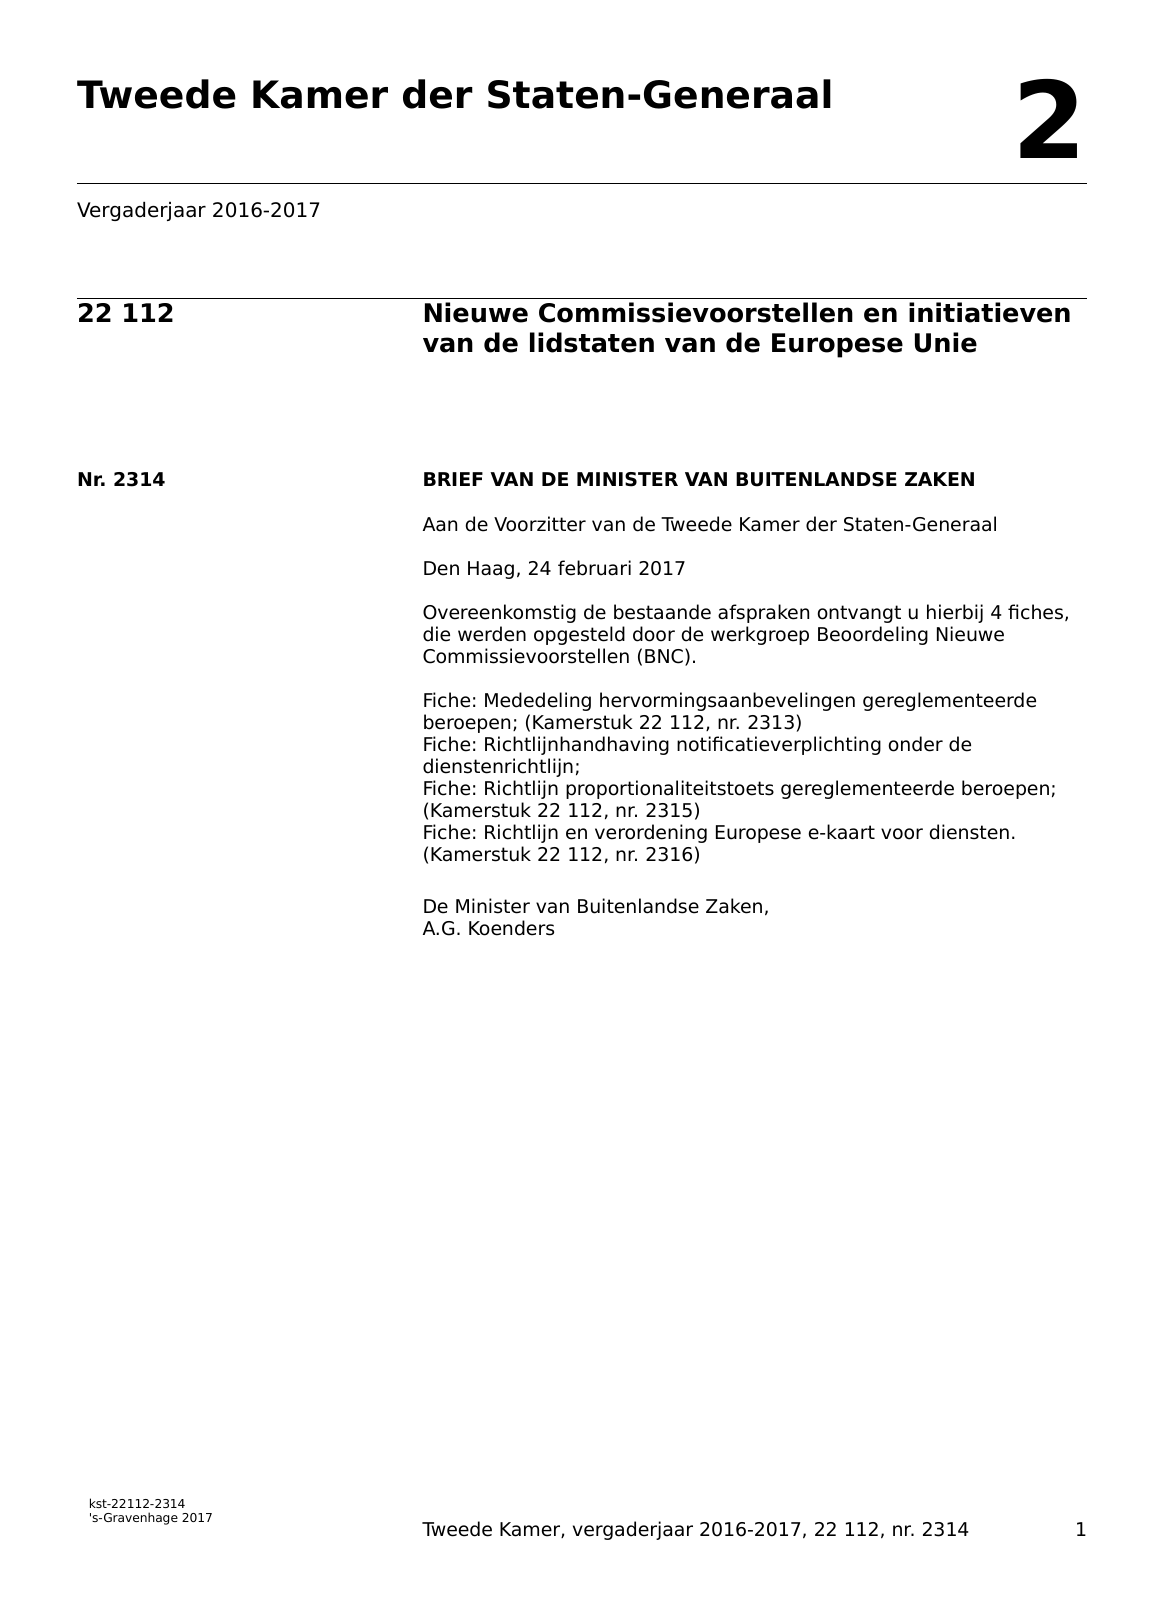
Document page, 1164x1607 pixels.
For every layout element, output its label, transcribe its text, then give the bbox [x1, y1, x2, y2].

text kst-22112-2314 [88, 1497, 323, 1511]
text Fiche: Mededeling hervormingsaanbevelingen gereglementeerde beroepen; (Kamerstuk 22 112, nr. 2313) [422, 690, 1087, 734]
table_header Tweede Kamer der Staten-Generaal [77, 59, 886, 183]
subtitle 22 112 Nieuwe Commissievoorstellen en initiatieven van de lidstaten van de Europese Unie [77, 299, 1087, 358]
text Fiche: Richtlijn proportionaliteitstoets gereglementeerde beroepen; (Kamerstuk 22 112, nr. 2315) [422, 778, 1087, 822]
text Overeenkomstig de bestaande afspraken ontvangt u hierbij 4 fiches, die werden opgesteld door de werkgroep Beoordeling Nieuwe Commissievoorstellen (BNC). [422, 602, 1087, 668]
text De Minister van Buitenlandse Zaken, A.G. Koenders [422, 896, 1087, 940]
table_header 2 [886, 59, 1087, 183]
table_cell Vergaderjaar 2016-2017 [77, 184, 1087, 298]
text Den Haag, 24 februari 2017 [422, 558, 1087, 580]
text Aan de Voorzitter van de Tweede Kamer der Staten-Generaal [422, 513, 1087, 536]
text Fiche: Richtlijn en verordening Europese e-kaart voor diensten. (Kamerstuk 22 112, nr. 2316) [422, 822, 1087, 866]
text 's-Gravenhage 2017 [88, 1511, 323, 1525]
subtitle Nr. 2314 BRIEF VAN DE MINISTER VAN BUITENLANDSE ZAKEN [77, 469, 1087, 491]
text Fiche: Richtlijnhandhaving notificatieverplichting onder de dienstenrichtlijn; [422, 734, 1087, 778]
